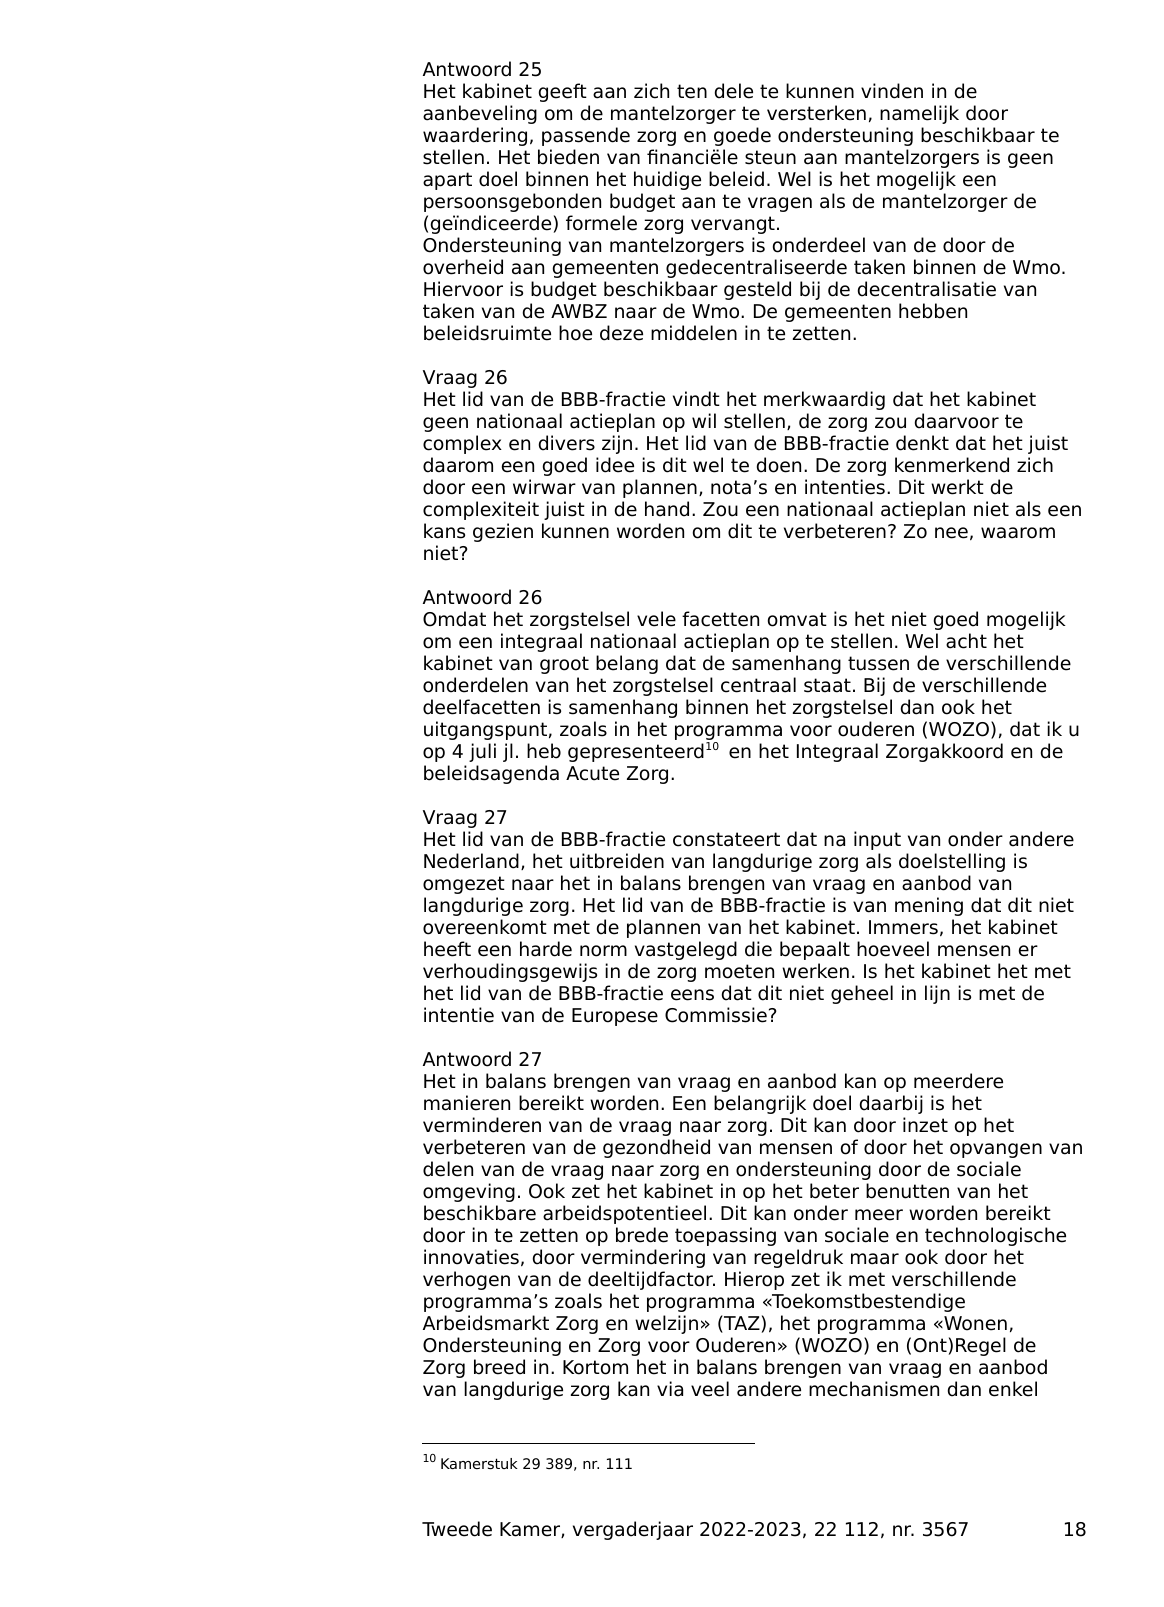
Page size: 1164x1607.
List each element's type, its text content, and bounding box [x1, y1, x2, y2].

text Het lid van de BBB-fractie constateert dat na input van onder andere Nederland, het uitbreiden van langdurige zorg als doelstelling is omgezet naar het in balans brengen van vraag en aanbod van langdurige zorg. Het lid van de BBB-fractie is van mening dat dit niet overeenkomt met de plannen van het kabinet. Immers, het kabinet heeft een harde norm vastgelegd die bepaalt hoeveel mensen er verhoudingsgewijs in de zorg moeten werken. Is het kabinet het met het lid van de BBB-fractie eens dat dit niet geheel in lijn is met de intentie van de Europese Commissie? [422, 829, 1087, 1027]
text Omdat het zorgstelsel vele facetten omvat is het niet goed mogelijk om een integraal nationaal actieplan op te stellen. Wel acht het kabinet van groot belang dat de samenhang tussen de verschillende onderdelen van het zorgstelsel centraal staat. Bij de verschillende deelfacetten is samenhang binnen het zorgstelsel dan ook het uitgangspunt, zoals in het programma voor ouderen (WOZO), dat ik u op 4 juli jl. heb gepresenteerd en het Integraal Zorgakkoord en de beleidsagenda Acute Zorg. [422, 609, 1087, 785]
text Het lid van de BBB-fractie vindt het merkwaardig dat het kabinet geen nationaal actieplan op wil stellen, de zorg zou daarvoor te complex en divers zijn. Het lid van de BBB-fractie denkt dat het juist daarom een goed idee is dit wel te doen. De zorg kenmerkend zich door een wirwar van plannen, nota’s en intenties. Dit werkt de complexiteit juist in de hand. Zou een nationaal actieplan niet als een kans gezien kunnen worden om dit te verbeteren? Zo nee, waarom niet? [422, 389, 1087, 565]
text Antwoord 27 [422, 1049, 1087, 1071]
text Het kabinet geeft aan zich ten dele te kunnen vinden in de aanbeveling om de mantelzorger te versterken, namelijk door waardering, passende zorg en goede ondersteuning beschikbaar te stellen. Het bieden van financiële steun aan mantelzorgers is geen apart doel binnen het huidige beleid. Wel is het mogelijk een persoonsgebonden budget aan te vragen als de mantelzorger de (geïndiceerde) formele zorg vervangt. [422, 81, 1087, 235]
text Het in balans brengen van vraag en aanbod kan op meerdere manieren bereikt worden. Een belangrijk doel daarbij is het verminderen van de vraag naar zorg. Dit kan door inzet op het verbeteren van de gezondheid van mensen of door het opvangen van delen van de vraag naar zorg en ondersteuning door de sociale omgeving. Ook zet het kabinet in op het beter benutten van het beschikbare arbeidspotentieel. Dit kan onder meer worden bereikt door in te zetten op brede toepassing van sociale en technologische innovaties, door vermindering van regeldruk maar ook door het verhogen van de deeltijdfactor. Hierop zet ik met verschillende programma’s zoals het programma «Toekomstbestendige Arbeidsmarkt Zorg en welzijn» (TAZ), het programma «Wonen, Ondersteuning en Zorg voor Ouderen» (WOZO) en (Ont)Regel de Zorg breed in. Kortom het in balans brengen van vraag en aanbod van langdurige zorg kan via veel andere mechanismen dan enkel [422, 1071, 1087, 1401]
text Vraag 27 [422, 807, 1087, 829]
text Antwoord 25 [422, 59, 1087, 81]
text Vraag 26 [422, 367, 1087, 389]
text Kamerstuk 29 389, nr. 111 [422, 1452, 1087, 1474]
text Antwoord 26 [422, 587, 1087, 609]
text Ondersteuning van mantelzorgers is onderdeel van de door de overheid aan gemeenten gedecentraliseerde taken binnen de Wmo. Hiervoor is budget beschikbaar gesteld bij de decentralisatie van taken van de AWBZ naar de Wmo. De gemeenten hebben beleidsruimte hoe deze middelen in te zetten. [422, 235, 1087, 345]
